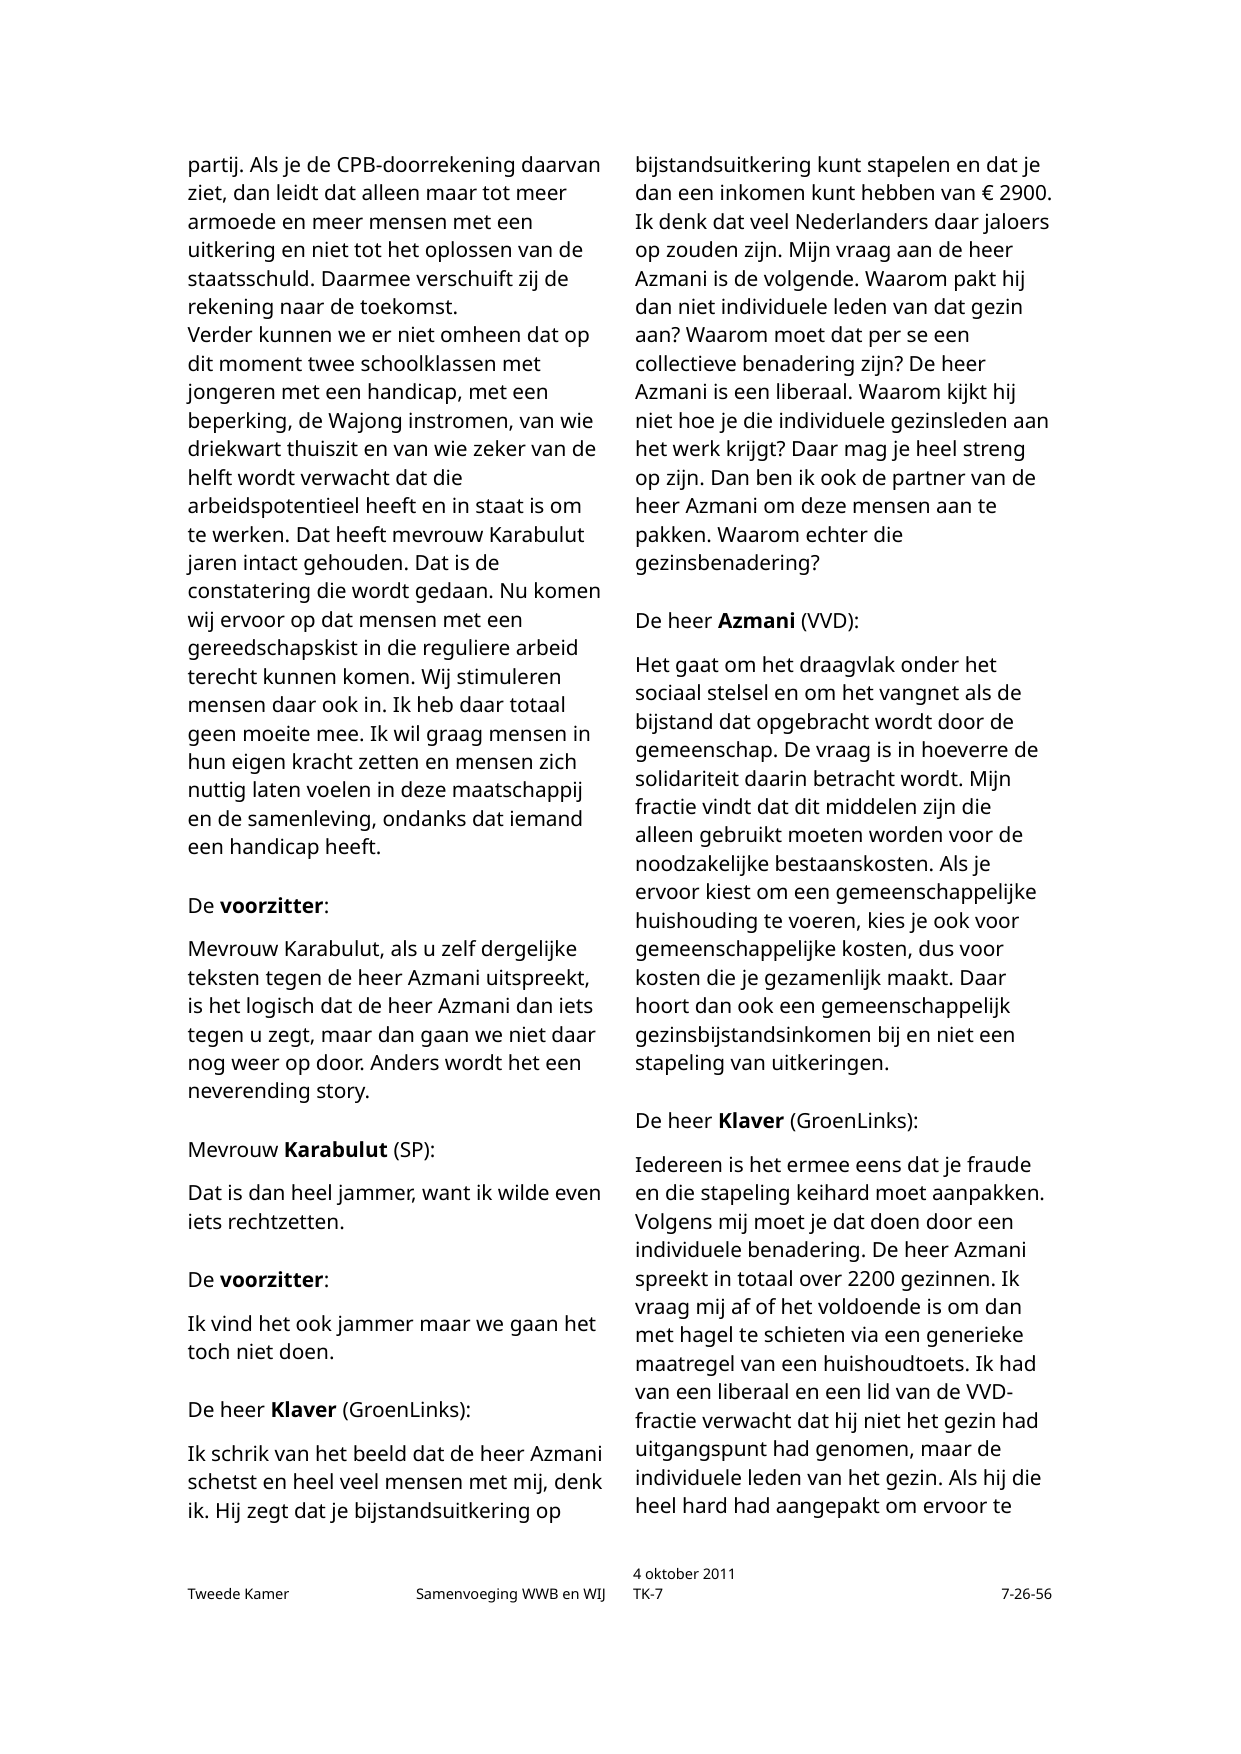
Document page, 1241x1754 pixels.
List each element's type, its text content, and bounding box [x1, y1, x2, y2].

text Mevrouw Karabulut, als u zelf dergelijke teksten tegen de heer Azmani uitspreekt, is het logisch dat de heer Azmani dan iets tegen u zegt, maar dan gaan we niet daar nog weer op door. Anders wordt het een neverending story. [187, 934, 605, 1105]
text De heer Klaver (GroenLinks): [187, 1396, 605, 1424]
text partij. Als je de CPB-doorrekening daarvan ziet, dan leidt dat alleen maar tot meer armoede en meer mensen met een uitkering en niet tot het oplossen van de staatsschuld. Daarmee verschuift zij de rekening naar de toekomst. [187, 150, 605, 321]
text De heer Azmani (VVD): [635, 607, 1053, 635]
text Het gaat om het draagvlak onder het sociaal stelsel en om het vangnet als de bijstand dat opgebracht wordt door de gemeenschap. De vraag is in hoeverre de solidariteit daarin betracht wordt. Mijn fractie vindt dat dit middelen zijn die alleen gebruikt moeten worden voor de noodzakelijke bestaanskosten. Als je ervoor kiest om een gemeenschappelijke huishouding te voeren, kies je ook voor gemeenschappelijke kosten, dus voor kosten die je gezamenlijk maakt. Daar hoort dan ook een gemeenschappelijk gezinsbijstandsinkomen bij en niet een stapeling van uitkeringen. [635, 650, 1053, 1077]
text Ik schrik van het beeld dat de heer Azmani schetst en heel veel mensen met mij, denk ik. Hij zegt dat je bijstandsuitkering op [187, 1439, 605, 1524]
text Iedereen is het ermee eens dat je fraude en die stapeling keihard moet aanpakken. Volgens mij moet je dat doen door een individuele benadering. De heer Azmani spreekt in totaal over 2200 gezinnen. Ik vraag mij af of het voldoende is om dan met hagel te schieten via een generieke maatregel van een huishoudtoets. Ik had van een liberaal en een lid van de VVD-fractie verwacht dat hij niet het gezin had uitgangspunt had genomen, maar de individuele leden van het gezin. Als hij die heel hard had aangepakt om ervoor te [635, 1150, 1053, 1520]
text De voorzitter: [187, 1265, 605, 1294]
text Verder kunnen we er niet omheen dat op dit moment twee schoolklassen met jongeren met een handicap, met een beperking, de Wajong instromen, van wie driekwart thuiszit en van wie zeker van de helft wordt verwacht dat die arbeidspotentieel heeft en in staat is om te werken. Dat heeft mevrouw Karabulut jaren intact gehouden. Dat is de constatering die wordt gedaan. Nu komen wij ervoor op dat mensen met een gereedschapskist in die reguliere arbeid terecht kunnen komen. Wij stimuleren mensen daar ook in. Ik heb daar totaal geen moeite mee. Ik wil graag mensen in hun eigen kracht zetten en mensen zich nuttig laten voelen in deze maatschappij en de samenleving, ondanks dat iemand een handicap heeft. [187, 321, 605, 861]
text De voorzitter: [187, 891, 605, 919]
text Ik vind het ook jammer maar we gaan het toch niet doen. [187, 1309, 605, 1366]
text bijstandsuitkering kunt stapelen en dat je dan een inkomen kunt hebben van € 2900. Ik denk dat veel Nederlanders daar jaloers op zouden zijn. Mijn vraag aan de heer Azmani is de volgende. Waarom pakt hij dan niet individuele leden van dat gezin aan? Waarom moet dat per se een collectieve benadering zijn? De heer Azmani is een liberaal. Waarom kijkt hij niet hoe je die individuele gezinsleden aan het werk krijgt? Daar mag je heel streng op zijn. Dan ben ik ook de partner van de heer Azmani om deze mensen aan te pakken. Waarom echter die gezinsbenadering? [635, 150, 1053, 577]
text Mevrouw Karabulut (SP): [187, 1135, 605, 1163]
text De heer Klaver (GroenLinks): [635, 1107, 1053, 1135]
text Dat is dan heel jammer, want ik wilde even iets rechtzetten. [187, 1178, 605, 1235]
